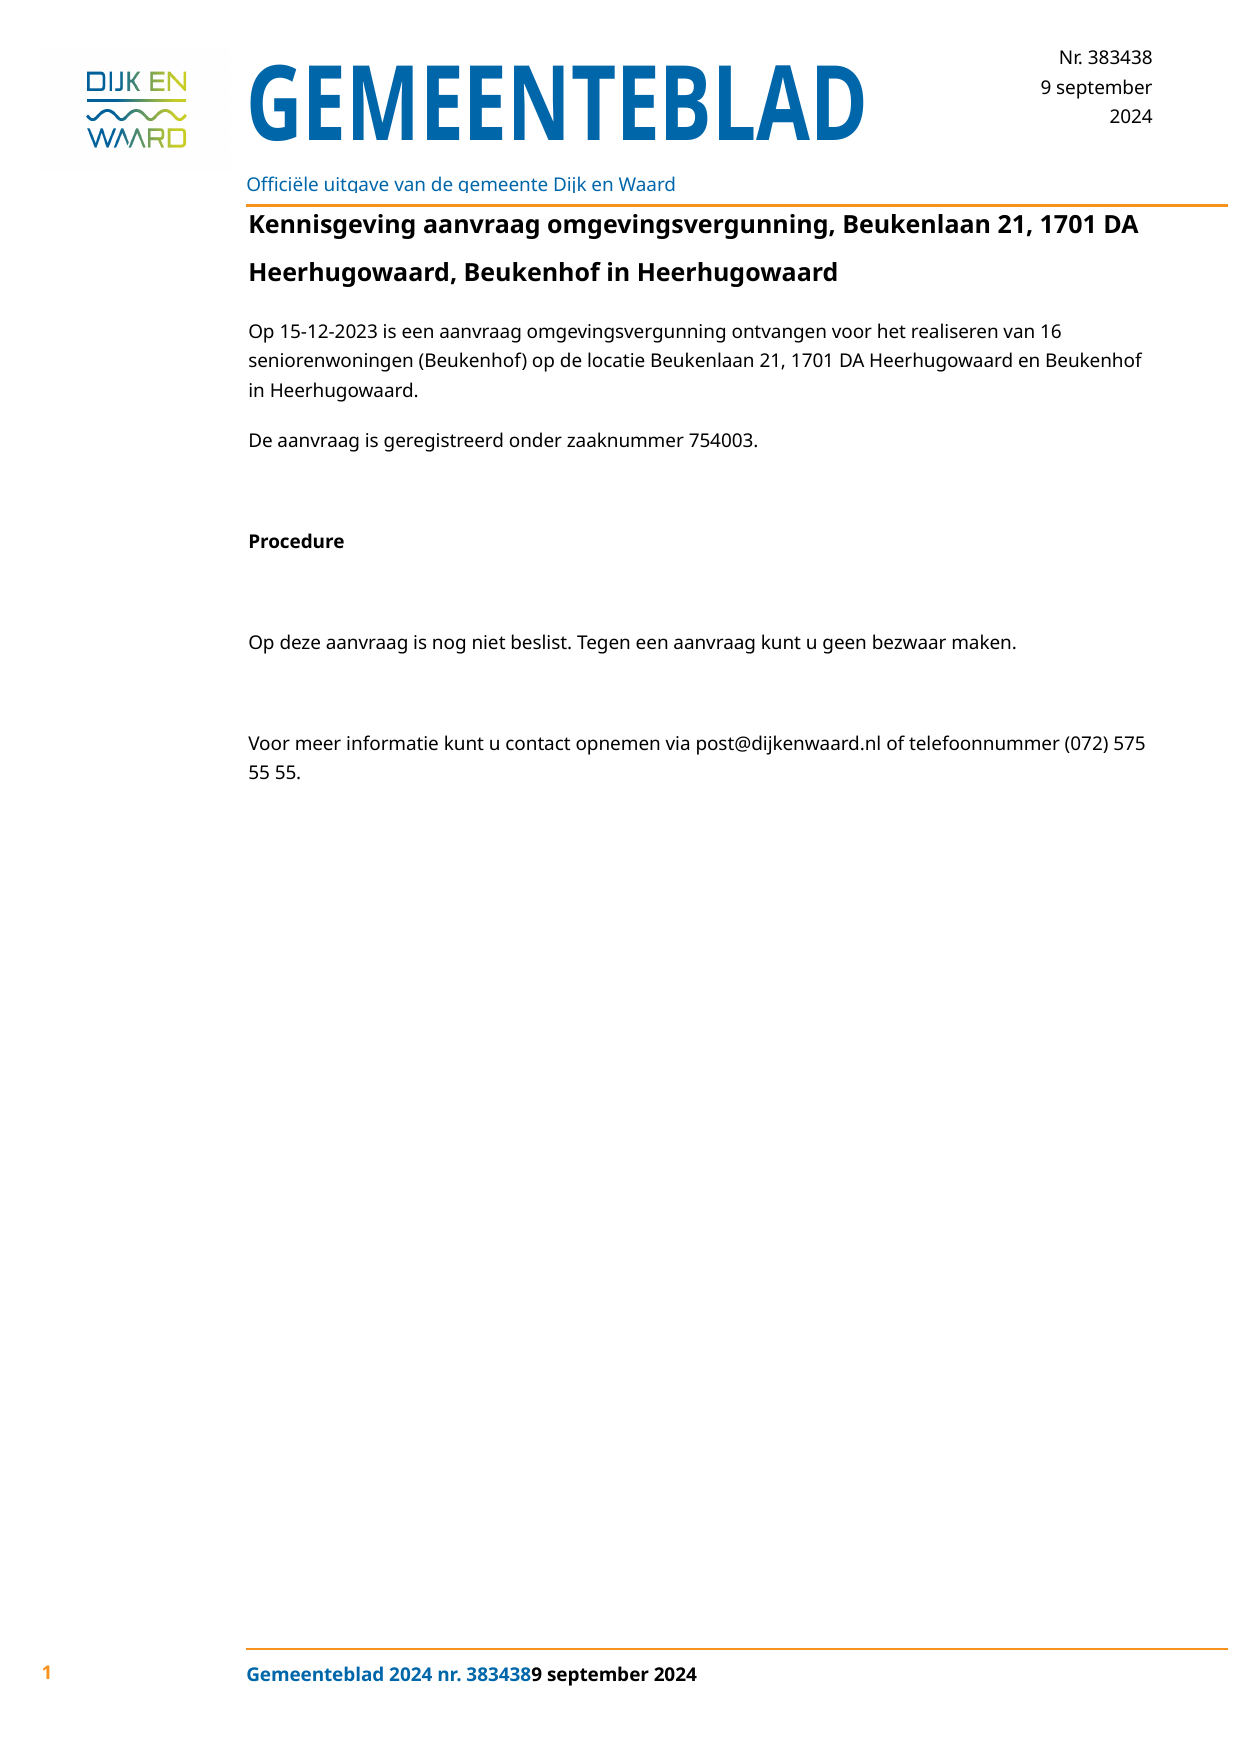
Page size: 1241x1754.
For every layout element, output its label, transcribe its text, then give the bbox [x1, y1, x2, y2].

text Op deze aanvraag is nog niet beslist. Tegen een aanvraag kunt u geen bezwaar maken. [248, 629, 1152, 655]
picture [41, 47, 231, 172]
text Op 15-12-2023 is een aanvraag omgevingsvergunning ontvangen voor het realiseren van 16 seniorenwoningen (Beukenhof) op de locatie Beukenlaan 21, 1701 DA Heerhugowaard en Beukenhof in Heerhugowaard. [248, 318, 1152, 403]
text Voor meer informatie kunt u contact opnemen via post@dijkenwaard.nl of telefoonnummer (072) 575 55 55. [248, 730, 1152, 785]
text Procedure [248, 528, 1152, 554]
text De aanvraag is geregistreerd onder zaaknummer 754003. [248, 427, 1152, 453]
text Kennisgeving aanvraag omgevingsvergunning, Beukenlaan 21, 1701 DA Heerhugowaard, Beukenhof in Heerhugowaard [248, 207, 1152, 288]
